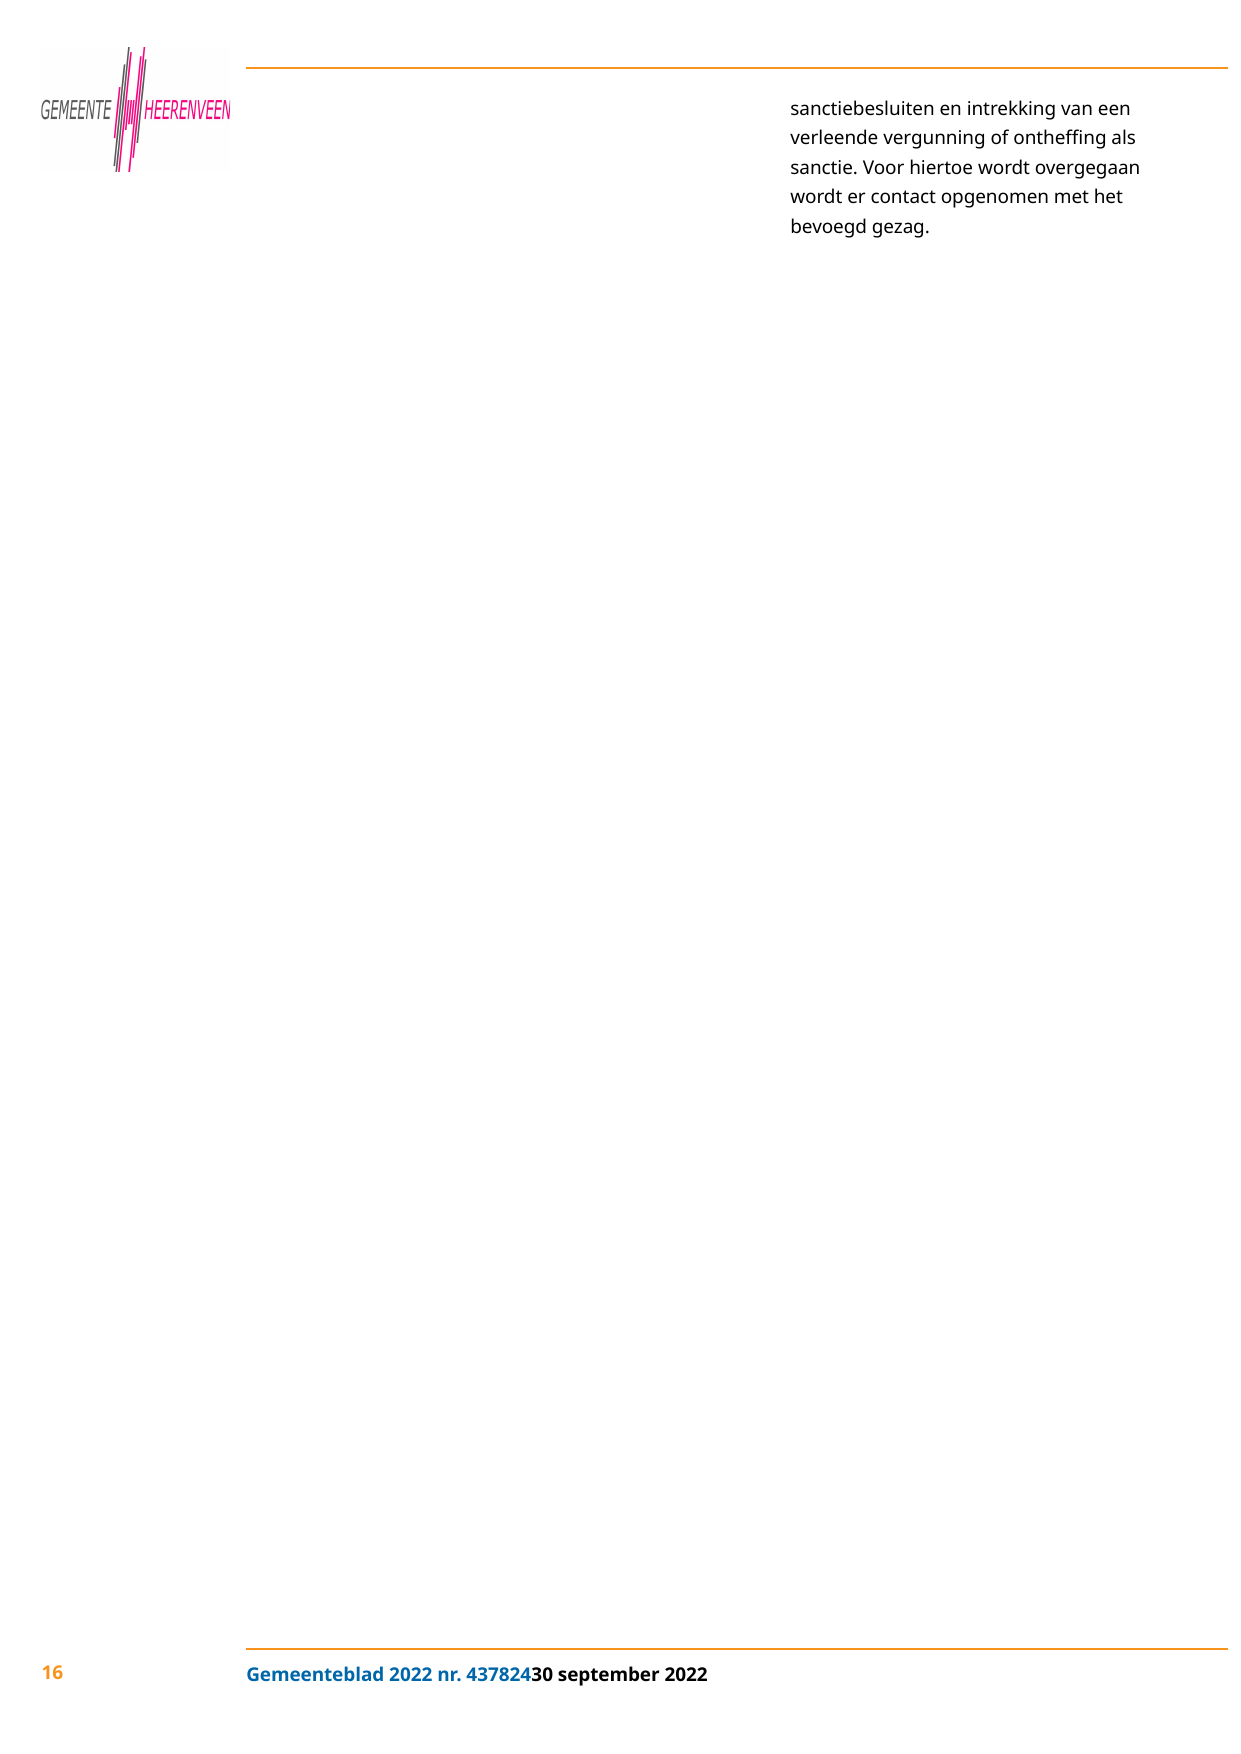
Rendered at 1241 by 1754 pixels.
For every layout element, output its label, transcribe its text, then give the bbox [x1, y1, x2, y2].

table_cell [248, 239, 429, 264]
table_cell [790, 239, 1152, 264]
table_cell [609, 239, 790, 264]
picture [41, 47, 231, 172]
table_cell [248, 95, 429, 239]
table_cell sanctiebesluiten en intrekking van een verleende vergunning of ontheffing als sanctie. Voor hiertoe wordt overgegaan wordt er contact opgenomen met het bevoegd gezag. [790, 95, 1152, 239]
table_cell [429, 95, 609, 239]
table_cell [609, 95, 790, 239]
table_cell [429, 239, 609, 264]
